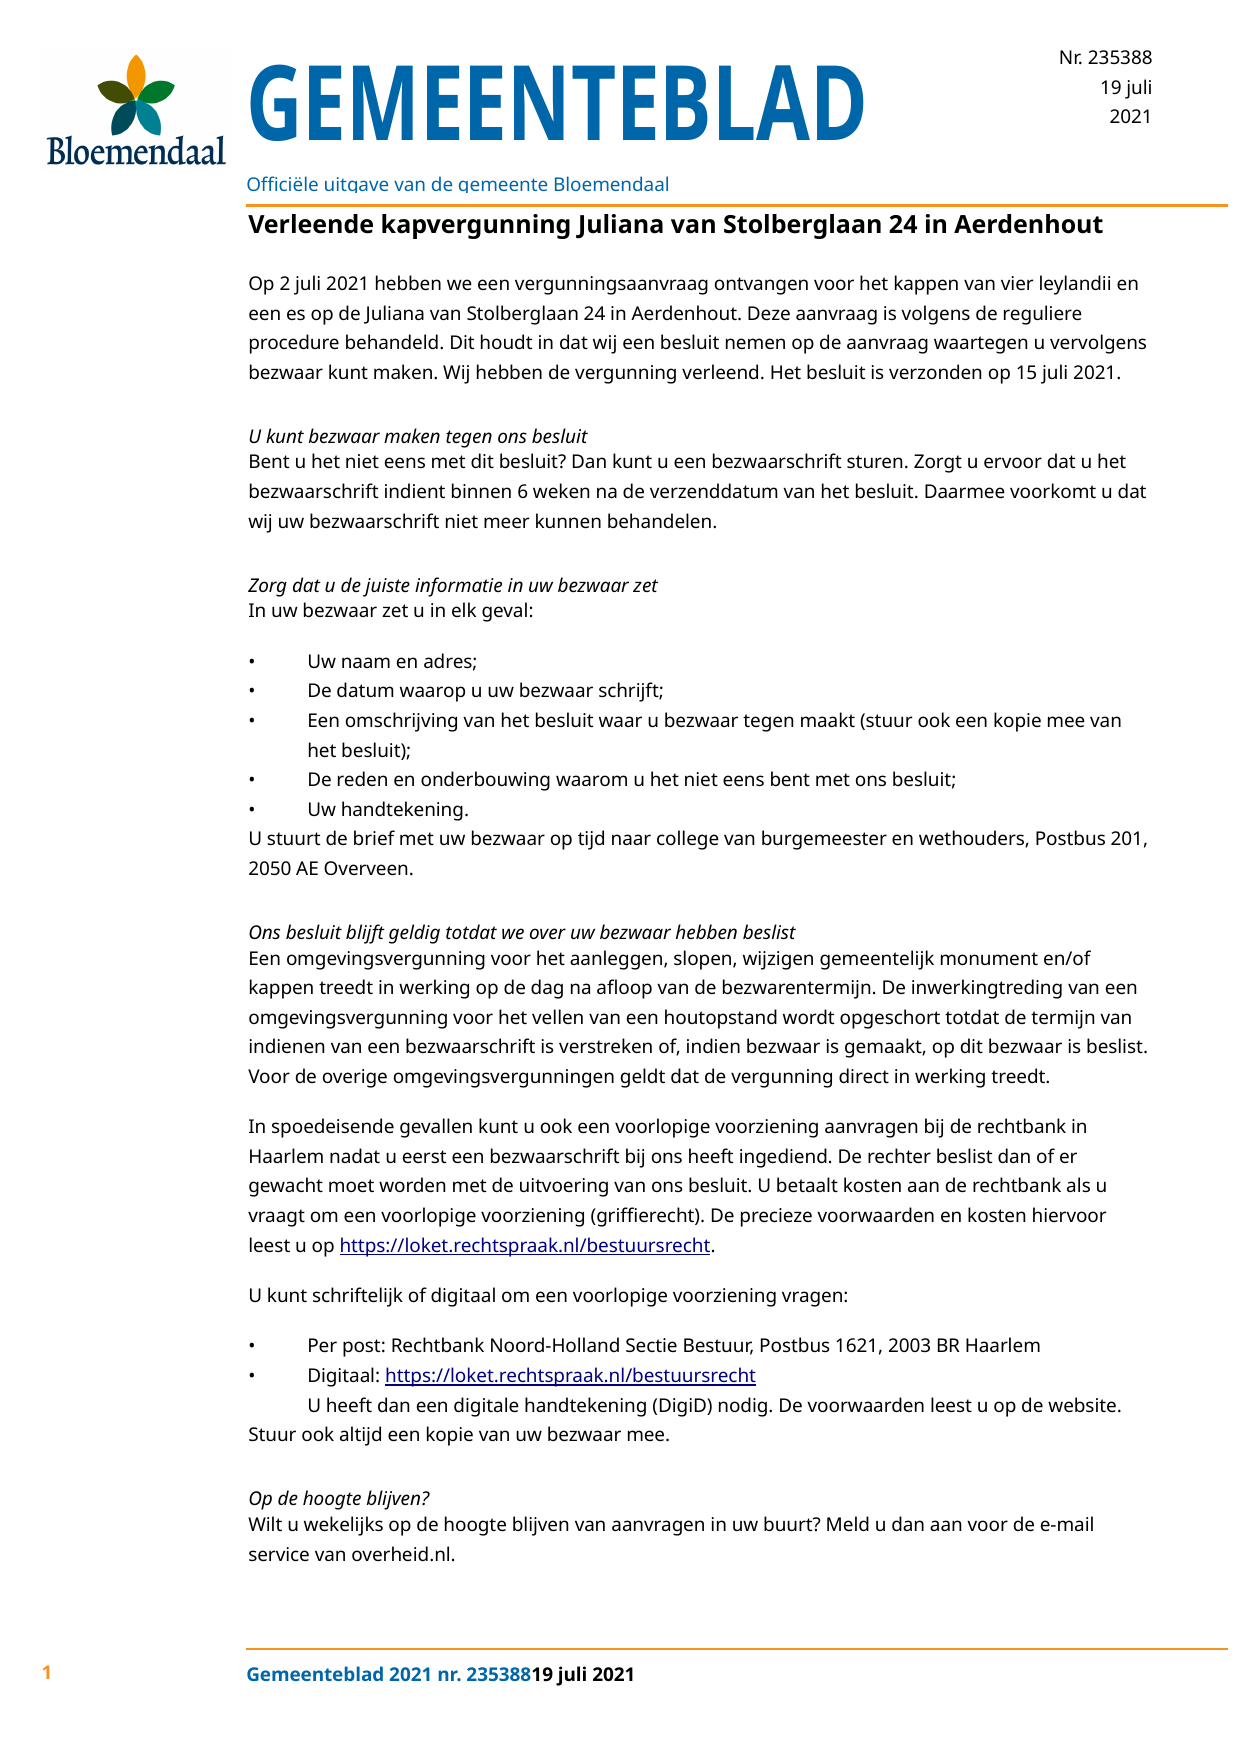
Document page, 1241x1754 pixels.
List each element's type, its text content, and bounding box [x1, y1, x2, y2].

text Op 2 juli 2021 hebben we een vergunningsaanvraag ontvangen voor het kappen van vier leylandii en een es op de Juliana van Stolberglaan 24 in Aerdenhout. Deze aanvraag is volgens de reguliere procedure behandeld. Dit houdt in dat wij een besluit nemen op de aanvraag waartegen u vervolgens bezwaar kunt maken. Wij hebben de vergunning verleend. Het besluit is verzonden op 15 juli 2021. [248, 270, 1152, 385]
text Een omgevingsvergunning voor het aanleggen, slopen, wijzigen gemeentelijk monument en/of kappen treedt in werking op de dag na afloop van de bezwarentermijn. De inwerkingtreding van een omgevingsvergunning voor het vellen van een houtopstand wordt opgeschort totdat de termijn van indienen van een bezwaarschrift is verstreken of, indien bezwaar is gemaakt, op dit bezwaar is beslist. Voor de overige omgevingsvergunningen geldt dat de vergunning direct in werking treedt. [248, 945, 1152, 1089]
text Zorg dat u de juiste informatie in uw bezwaar zet [248, 572, 1152, 598]
list Per post: Rechtbank Noord-Holland Sectie Bestuur, Postbus 1621, 2003 BR Haarlem [248, 1333, 1152, 1358]
text Bent u het niet eens met dit besluit? Dan kunt u een bezwaarschrift sturen. Zorgt u ervoor dat u het bezwaarschrift indient binnen 6 weken na de verzenddatum van het besluit. Daarmee voorkomt u dat wij uw bezwaarschrift niet meer kunnen behandelen. [248, 449, 1152, 534]
list Digitaal: https://loket.rechtspraak.nl/bestuursrecht [248, 1362, 1152, 1388]
text U kunt bezwaar maken tegen ons besluit [248, 423, 1152, 449]
picture [41, 47, 231, 172]
list De datum waarop u uw bezwaar schrijft; [248, 678, 1152, 703]
list Uw naam en adres; [248, 648, 1152, 674]
text Wilt u wekelijks op de hoogte blijven van aanvragen in uw buurt? Meld u dan aan voor de e-mail service van overheid.nl. [248, 1511, 1152, 1566]
text Op de hoogte blijven? [248, 1485, 1152, 1511]
text U kunt schriftelijk of digitaal om een voorlopige voorziening vragen: [248, 1282, 1152, 1308]
text In uw bezwaar zet u in elk geval: [248, 598, 1152, 623]
text Verleende kapvergunning Juliana van Stolberglaan 24 in Aerdenhout [248, 207, 1152, 241]
text U stuurt de brief met uw bezwaar op tijd naar college van burgemeester en wethouders, Postbus 201, 2050 AE Overveen. [248, 826, 1152, 881]
list Uw handtekening. [248, 796, 1152, 822]
list Een omschrijving van het besluit waar u bezwaar tegen maakt (stuur ook een kopie mee van het besluit); [248, 707, 1152, 762]
list De reden en onderbouwing waarom u het niet eens bent met ons besluit; [248, 766, 1152, 792]
text Stuur ook altijd een kopie van uw bezwaar mee. [248, 1421, 1152, 1447]
text In spoedeisende gevallen kunt u ook een voorlopige voorziening aanvragen bij de rechtbank in Haarlem nadat u eerst een bezwaarschrift bij ons heeft ingediend. De rechter beslist dan of er gewacht moet worden met de uitvoering van ons besluit. U betaalt kosten aan de rechtbank als u vraagt om een voorlopige voorziening (griffierecht). De precieze voorwaarden en kosten hiervoor leest u op https://loket.rechtspraak.nl/bestuursrecht. [248, 1113, 1152, 1258]
text Ons besluit blijft geldig totdat we over uw bezwaar hebben beslist [248, 919, 1152, 945]
list U heeft dan een digitale handtekening (DigiD) nodig. De voorwaarden leest u op de website. [248, 1392, 1152, 1418]
